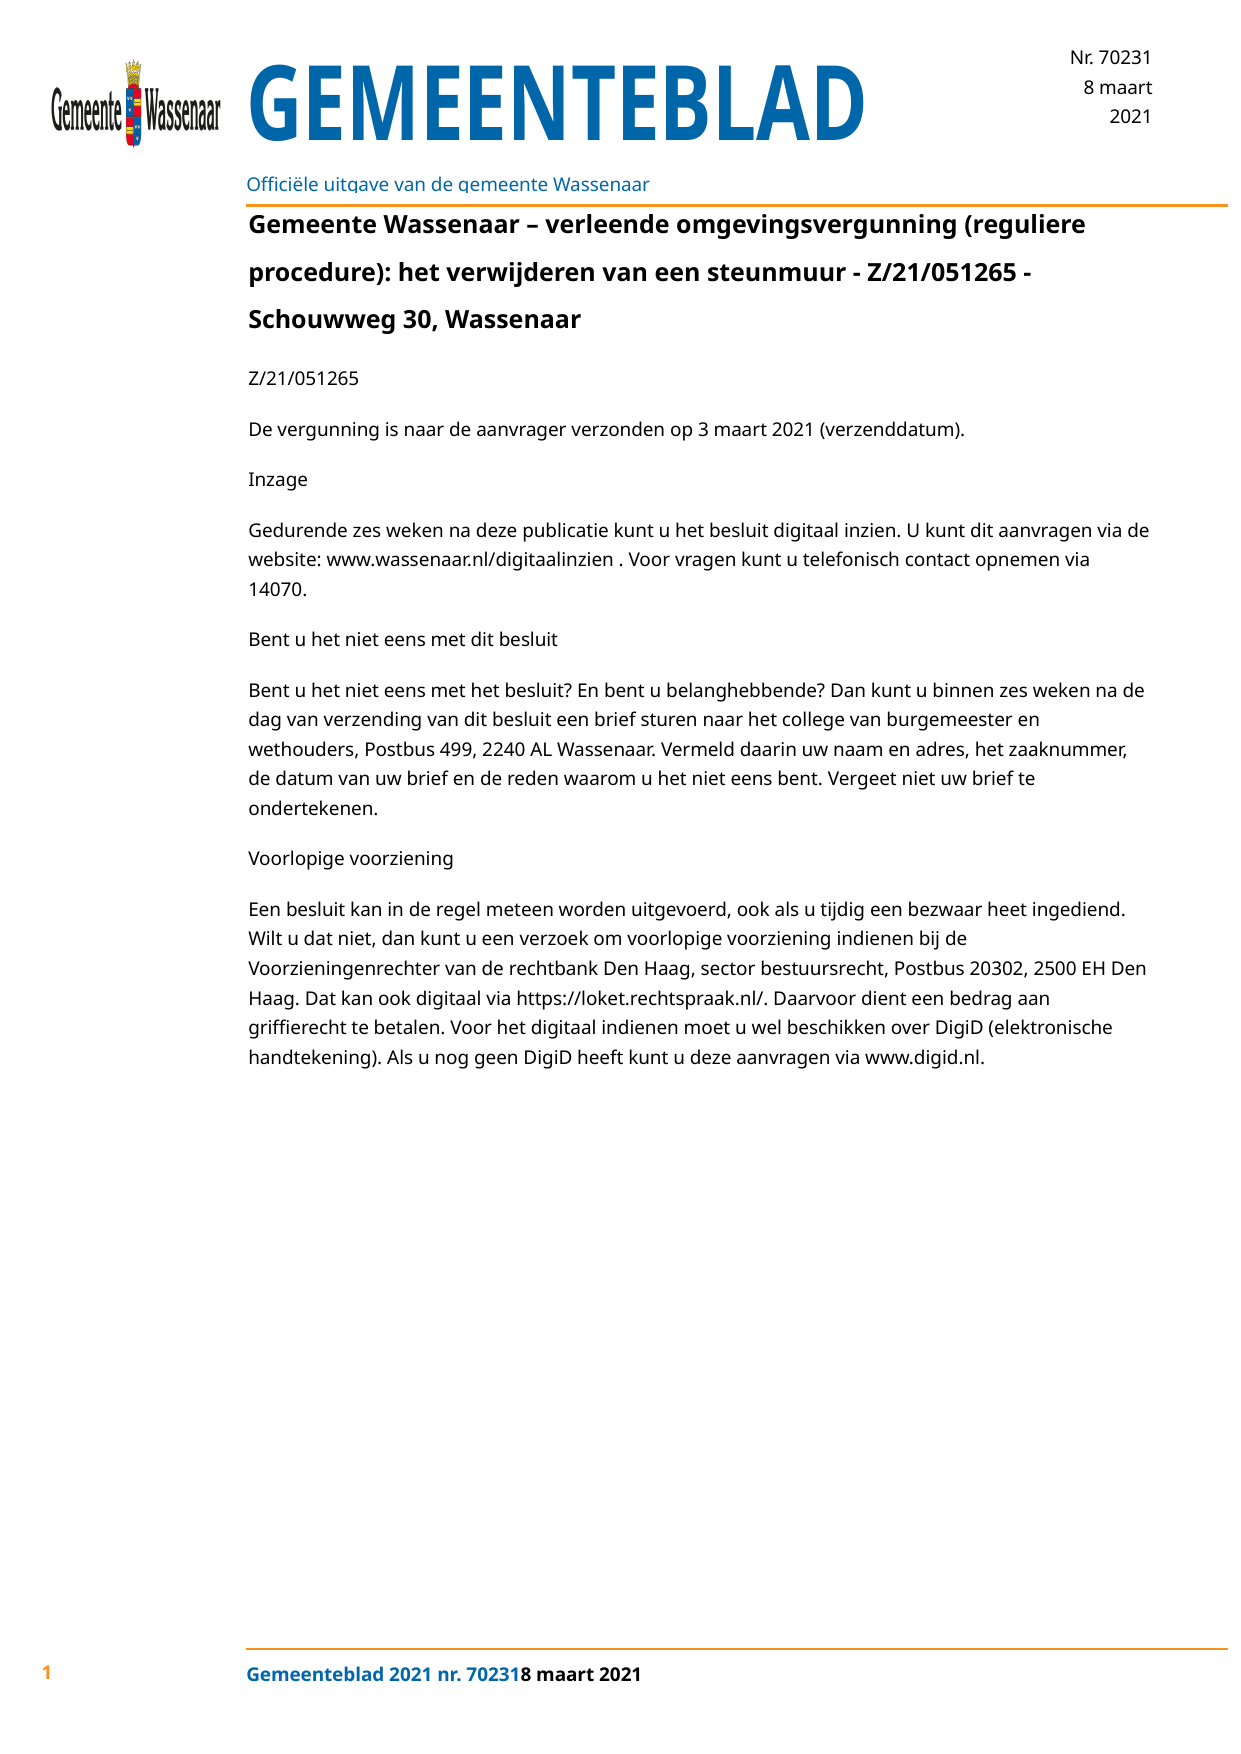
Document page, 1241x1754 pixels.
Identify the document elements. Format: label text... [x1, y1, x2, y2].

text Gedurende zes weken na deze publicatie kunt u het besluit digitaal inzien. U kunt dit aanvragen via de website: www.wassenaar.nl/digitaalinzien . Voor vragen kunt u telefonisch contact opnemen via 14070. [248, 517, 1152, 602]
text Z/21/051265 [248, 366, 1152, 391]
text Voorlopige voorziening [248, 846, 1152, 871]
text Bent u het niet eens met dit besluit [248, 626, 1152, 652]
text Een besluit kan in de regel meteen worden uitgevoerd, ook als u tijdig een bezwaar heet ingediend. Wilt u dat niet, dan kunt u een verzoek om voorlopige voorziening indienen bij de Voorzieningenrechter van de rechtbank Den Haag, sector bestuursrecht, Postbus 20302, 2500 EH Den Haag. Dat kan ook digitaal via https://loket.rechtspraak.nl/. Daarvoor dient een bedrag aan griffierecht te betalen. Voor het digitaal indienen moet u wel beschikken over DigiD (elektronische handtekening). Als u nog geen DigiD heeft kunt u deze aanvragen via www.digid.nl. [248, 896, 1152, 1069]
picture [41, 47, 231, 172]
text Bent u het niet eens met het besluit? En bent u belanghebbende? Dan kunt u binnen zes weken na de dag van verzending van dit besluit een brief sturen naar het college van burgemeester en wethouders, Postbus 499, 2240 AL Wassenaar. Vermeld daarin uw naam en adres, het zaaknummer, de datum van uw brief en de reden waarom u het niet eens bent. Vergeet niet uw brief te ondertekenen. [248, 677, 1152, 821]
text Gemeente Wassenaar – verleende omgevingsvergunning (reguliere procedure): het verwijderen van een steunmuur - Z/21/051265 - Schouwweg 30, Wassenaar [248, 207, 1152, 336]
text De vergunning is naar de aanvrager verzonden op 3 maart 2021 (verzenddatum). [248, 416, 1152, 442]
text Inzage [248, 466, 1152, 492]
